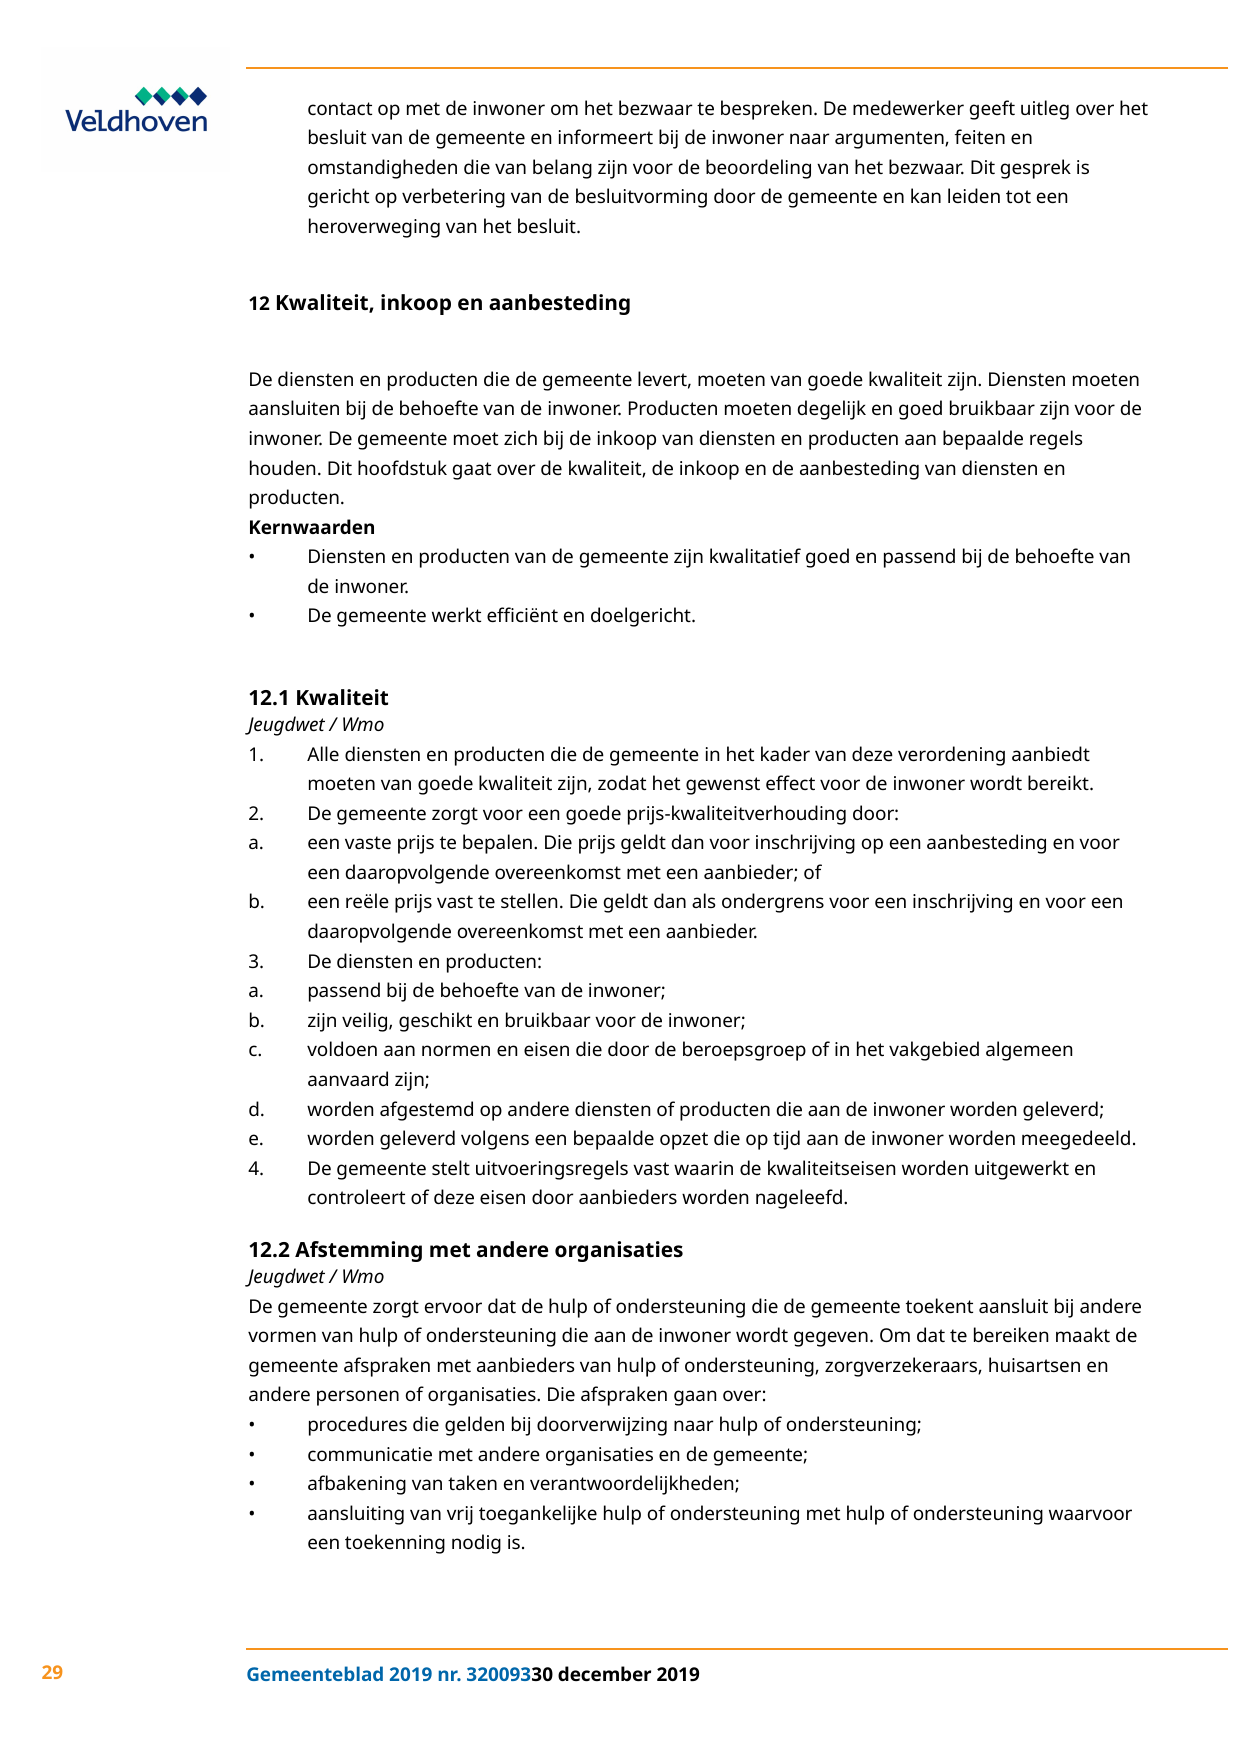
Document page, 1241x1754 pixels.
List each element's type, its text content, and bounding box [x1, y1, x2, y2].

list worden afgestemd op andere diensten of producten die aan de inwoner worden geleverd; [248, 1096, 1152, 1121]
list worden geleverd volgens een bepaalde opzet die op tijd aan de inwoner worden meegedeeld. [248, 1125, 1152, 1151]
list Diensten en producten van de gemeente zijn kwalitatief goed en passend bij de behoefte van de inwoner. [248, 543, 1152, 599]
list De diensten en producten: [248, 948, 1152, 973]
list De gemeente stelt uitvoeringsregels vast waarin de kwaliteitseisen worden uitgewerkt en controleert of deze eisen door aanbieders worden nageleefd. [248, 1155, 1152, 1210]
list communicatie met andere organisaties en de gemeente; [248, 1441, 1152, 1467]
list passend bij de behoefte van de inwoner; [248, 977, 1152, 1003]
list De gemeente werkt efficiënt en doelgericht. [248, 603, 1152, 628]
text Jeugdwet / Wmo [248, 711, 1152, 737]
text Jeugdwet / Wmo [248, 1263, 1152, 1289]
list contact op met de inwoner om het bezwaar te bespreken. De medewerker geeft uitleg over het besluit van de gemeente en informeert bij de inwoner naar argumenten, feiten en omstandigheden die van belang zijn voor de beoordeling van het bezwaar. Dit gesprek is gericht op verbetering van de besluitvorming door de gemeente en kan leiden tot een heroverweging van het besluit. [248, 95, 1152, 239]
text De gemeente zorgt ervoor dat de hulp of ondersteuning die de gemeente toekent aansluit bij andere vormen van hulp of ondersteuning die aan de inwoner wordt gegeven. Om dat te bereiken maakt de gemeente afspraken met aanbieders van hulp of ondersteuning, zorgverzekeraars, huisartsen en andere personen of organisaties. Die afspraken gaan over: [248, 1293, 1152, 1407]
list een vaste prijs te bepalen. Die prijs geldt dan voor inschrijving op een aanbesteding en voor een daaropvolgende overeenkomst met een aanbieder; of [248, 829, 1152, 885]
picture [41, 47, 231, 172]
text 12.2 Afstemming met andere organisaties [248, 1235, 1152, 1263]
text 12 Kwaliteit, inkoop en aanbesteding [248, 288, 1152, 317]
list De gemeente zorgt voor een goede prijs-kwaliteitverhouding door: [248, 800, 1152, 826]
list een reële prijs vast te stellen. Die geldt dan als ondergrens voor een inschrijving en voor een daaropvolgende overeenkomst met een aanbieder. [248, 889, 1152, 944]
text Kernwaarden [248, 514, 1152, 540]
list zijn veilig, geschikt en bruikbaar voor de inwoner; [248, 1007, 1152, 1033]
text De diensten en producten die de gemeente levert, moeten van goede kwaliteit zijn. Diensten moeten aansluiten bij de behoefte van de inwoner. Producten moeten degelijk en goed bruikbaar zijn voor de inwoner. De gemeente moet zich bij de inkoop van diensten en producten aan bepaalde regels houden. Dit hoofdstuk gaat over de kwaliteit, de inkoop en de aanbesteding van diensten en producten. [248, 366, 1152, 510]
list Alle diensten en producten die de gemeente in het kader van deze verordening aanbiedt moeten van goede kwaliteit zijn, zodat het gewenst effect voor de inwoner wordt bereikt. [248, 741, 1152, 796]
text 12.1 Kwaliteit [248, 683, 1152, 711]
list procedures die gelden bij doorverwijzing naar hulp of ondersteuning; [248, 1411, 1152, 1437]
list afbakening van taken en verantwoordelijkheden; [248, 1470, 1152, 1496]
list aansluiting van vrij toegankelijke hulp of ondersteuning met hulp of ondersteuning waarvoor een toekenning nodig is. [248, 1500, 1152, 1555]
list voldoen aan normen en eisen die door de beroepsgroep of in het vakgebied algemeen aanvaard zijn; [248, 1037, 1152, 1092]
